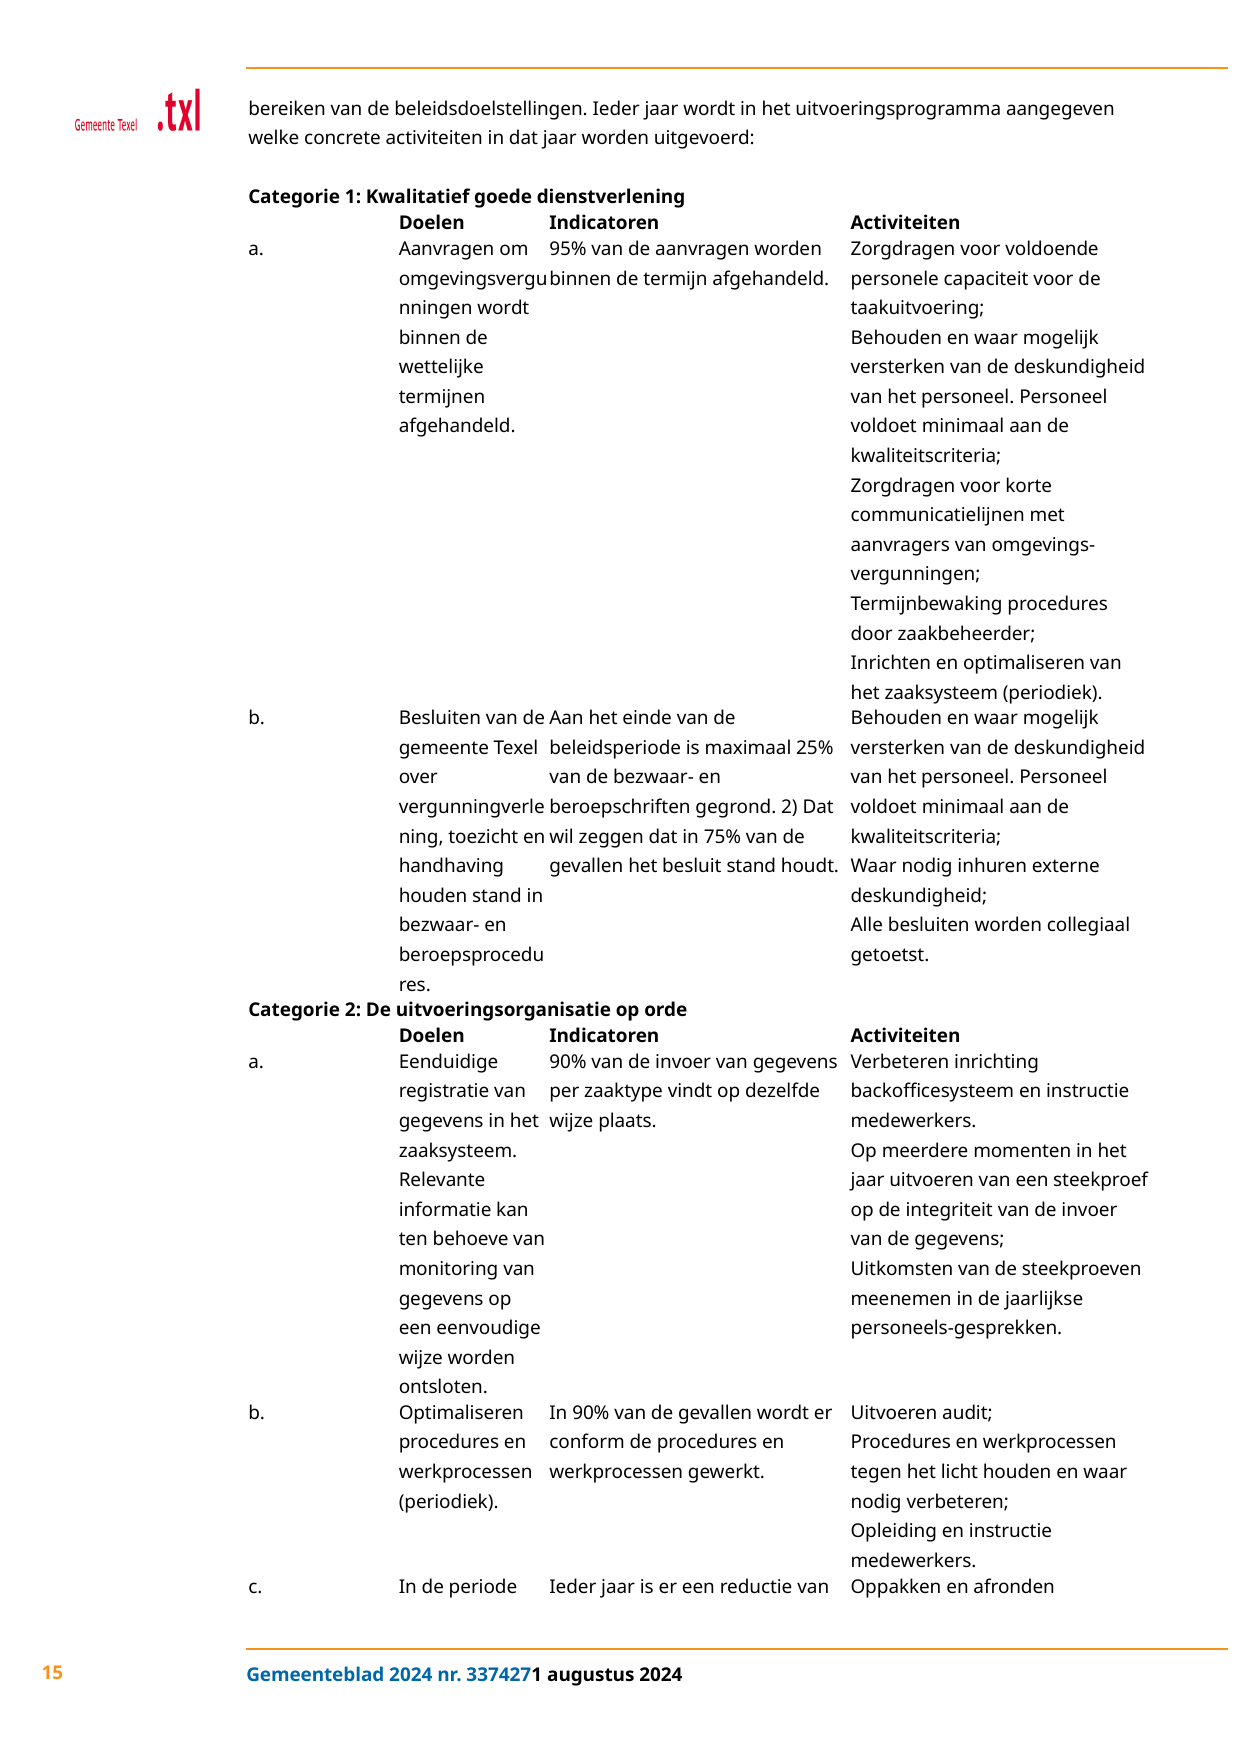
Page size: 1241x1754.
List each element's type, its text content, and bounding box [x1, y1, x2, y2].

table_cell Uitvoeren audit; Procedures en werkprocessen tegen het licht houden en waar nodig verbeteren; Opleiding en instructie medewerkers. [850, 1399, 1152, 1573]
text bereiken van de beleidsdoelstellingen. Ieder jaar wordt in het uitvoeringsprogramma aangegeven welke concrete activiteiten in dat jaar worden uitgevoerd: [248, 95, 1152, 150]
table_cell Eenduidige registratie van gegevens in het zaaksysteem. Relevante informatie kan ten behoeve van monitoring van gegevens op een eenvoudige wijze worden ontsloten. [399, 1048, 549, 1399]
table_cell [248, 1022, 398, 1048]
table_cell b. [248, 705, 398, 997]
picture [41, 47, 231, 172]
table_cell Zorgdragen voor voldoende personele capaciteit voor de taakuitvoering; Behouden en waar mogelijk versterken van de deskundigheid van het personeel. Personeel voldoet minimaal aan de kwaliteitscriteria; Zorgdragen voor korte communicatielijnen met aanvragers van omgevings-vergunningen; Termijnbewaking procedures door zaakbeheerder; Inrichten en optimaliseren van het zaaksysteem (periodiek). [850, 235, 1152, 704]
table_cell Ieder jaar is er een reductie van [549, 1573, 850, 1598]
table_cell Indicatoren [549, 1022, 850, 1048]
table_cell Aanvragen om omgevingsvergunningen wordt binnen de wettelijke termijnen afgehandeld. [399, 235, 549, 704]
table_cell Behouden en waar mogelijk versterken van de deskundigheid van het personeel. Personeel voldoet minimaal aan de kwaliteitscriteria; Waar nodig inhuren externe deskundigheid; Alle besluiten worden collegiaal getoetst. [850, 705, 1152, 997]
table_cell Activiteiten [850, 1022, 1152, 1048]
table_cell In de periode [399, 1573, 549, 1598]
table_cell a. [248, 1048, 398, 1399]
table_cell In 90% van de gevallen wordt er conform de procedures en werkprocessen gewerkt. [549, 1399, 850, 1573]
table_cell [248, 209, 398, 235]
table_cell a. [248, 235, 398, 704]
table_cell Verbeteren inrichting backofficesysteem en instructie medewerkers. Op meerdere momenten in het jaar uitvoeren van een steekproef op de integriteit van de invoer van de gegevens; Uitkomsten van de steekproeven meenemen in de jaarlijkse personeels-gesprekken. [850, 1048, 1152, 1399]
table_cell Oppakken en afronden [850, 1573, 1152, 1598]
table_cell Doelen [399, 1022, 549, 1048]
table_cell c. [248, 1573, 398, 1598]
table_cell 90% van de invoer van gegevens per zaaktype vindt op dezelfde wijze plaats. [549, 1048, 850, 1399]
table_header Categorie 1: Kwalitatief goede dienstverlening [248, 184, 1152, 209]
table_cell 95% van de aanvragen worden binnen de termijn afgehandeld. [549, 235, 850, 704]
table_cell Besluiten van de gemeente Texel over vergunningverlening, toezicht en handhaving houden stand in bezwaar- en beroepsprocedures. [399, 705, 549, 997]
table_cell Indicatoren [549, 209, 850, 235]
table_cell Doelen [399, 209, 549, 235]
table_cell Activiteiten [850, 209, 1152, 235]
table_cell Categorie 2: De uitvoeringsorganisatie op orde [248, 997, 1152, 1022]
table_cell Aan het einde van de beleidsperiode is maximaal 25% van de bezwaar- en beroepschriften gegrond. 2) Dat wil zeggen dat in 75% van de gevallen het besluit stand houdt. [549, 705, 850, 997]
table_cell Optimaliseren procedures en werkprocessen (periodiek). [399, 1399, 549, 1573]
table_cell b. [248, 1399, 398, 1573]
